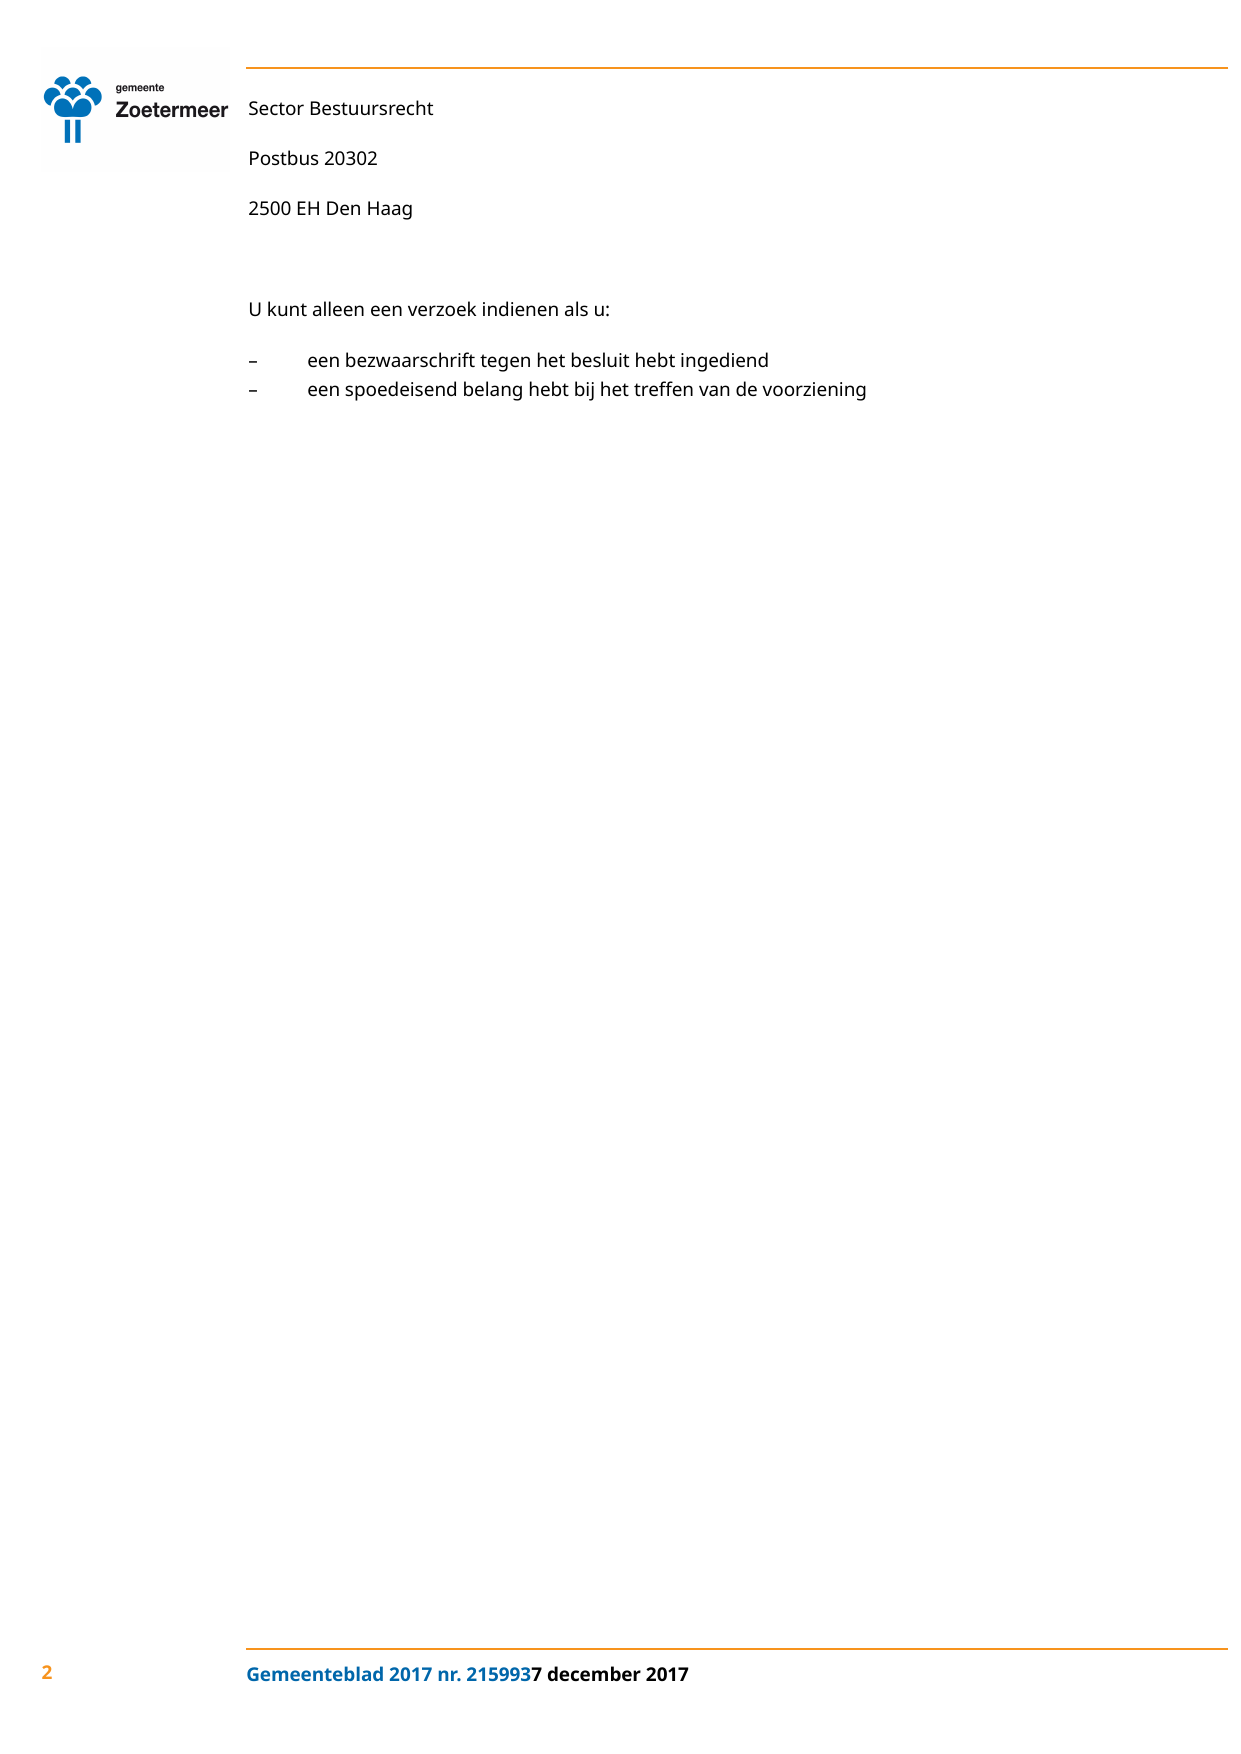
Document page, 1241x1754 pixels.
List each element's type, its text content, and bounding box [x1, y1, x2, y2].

list een spoedeisend belang hebt bij het treffen van de voorziening [248, 376, 1152, 402]
text 2500 EH Den Haag [248, 196, 1152, 221]
list een bezwaarschrift tegen het besluit hebt ingediend [248, 347, 1152, 373]
text Sector Bestuursrecht [248, 95, 1152, 121]
text Postbus 20302 [248, 145, 1152, 171]
text U kunt alleen een verzoek indienen als u: [248, 296, 1152, 322]
picture [41, 47, 231, 172]
